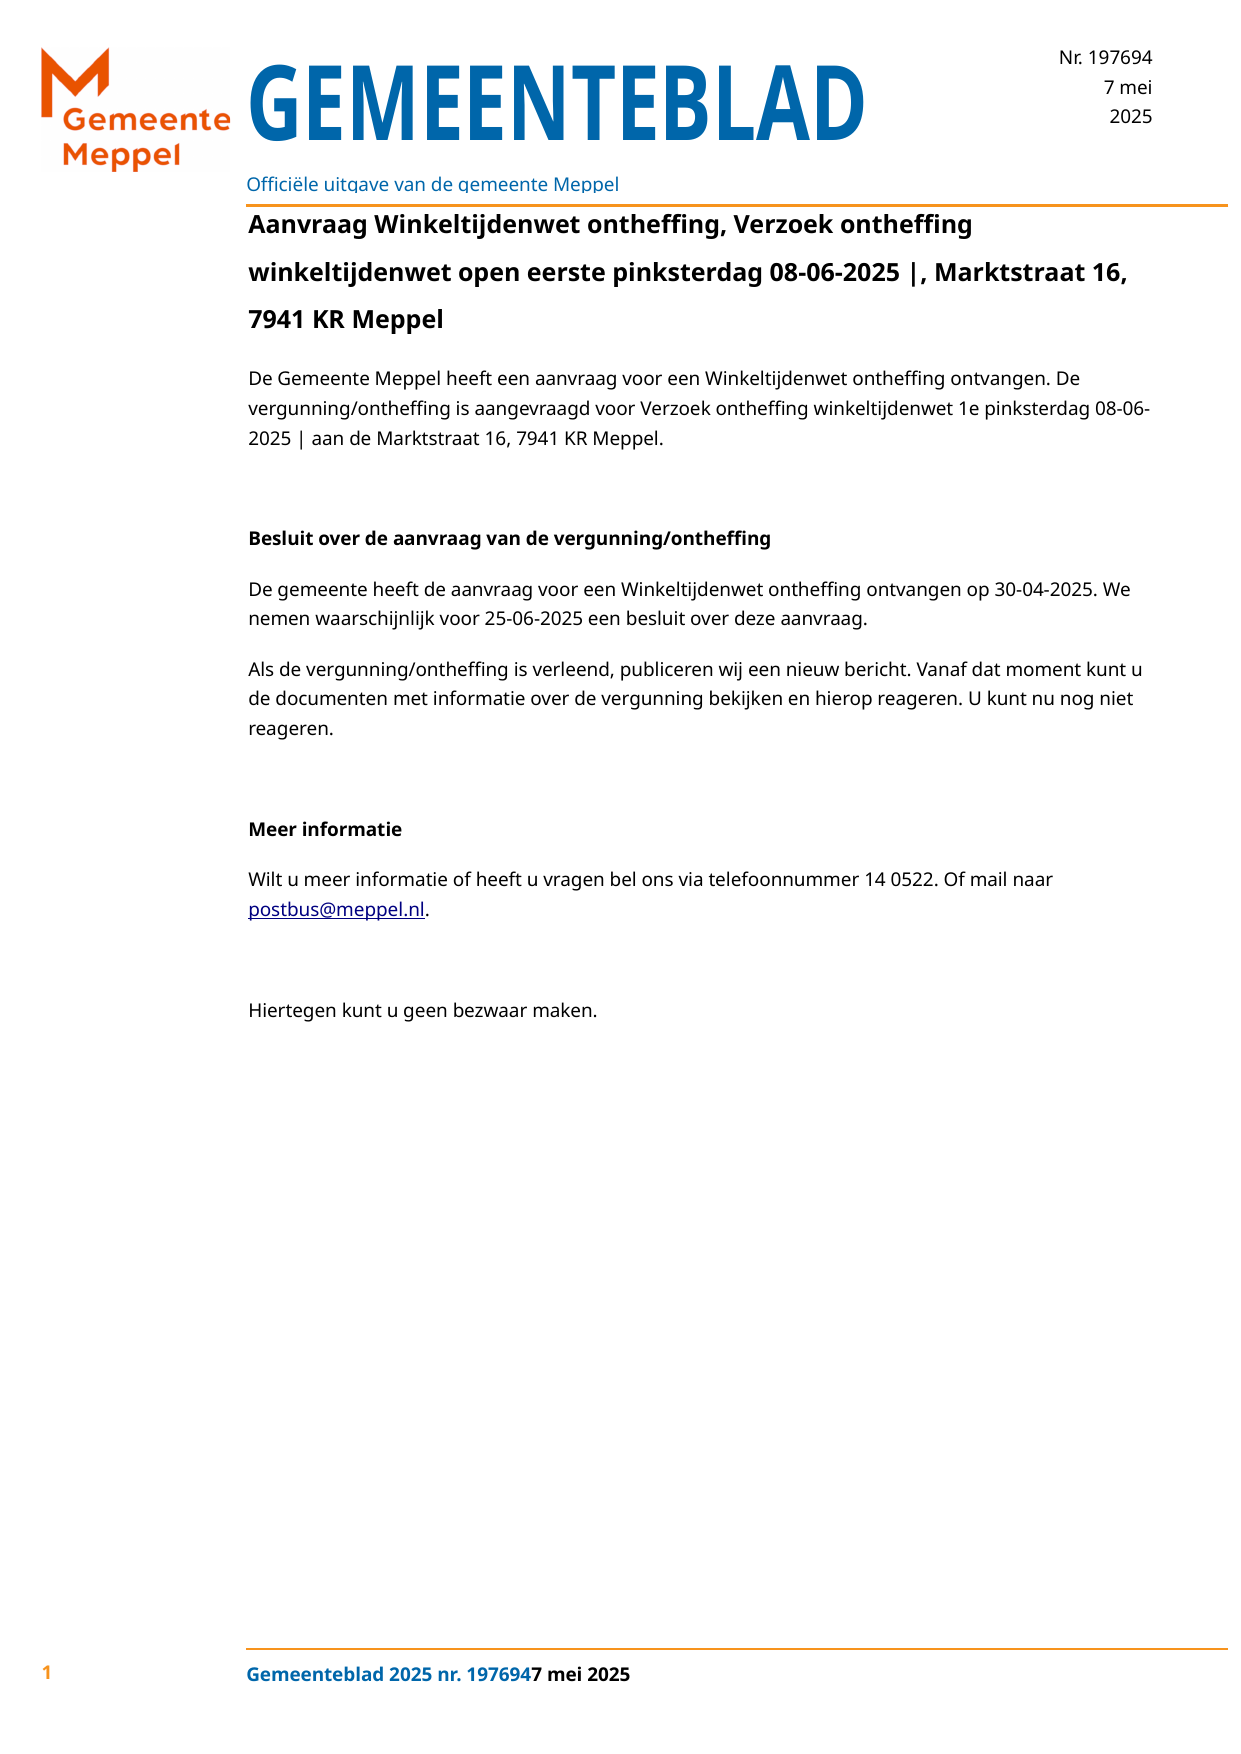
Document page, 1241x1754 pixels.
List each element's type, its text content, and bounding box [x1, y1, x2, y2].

text Als de vergunning/ontheffing is verleend, publiceren wij een nieuw bericht. Vanaf dat moment kunt u de documenten met informatie over de vergunning bekijken en hierop reageren. U kunt nu nog niet reageren. [248, 656, 1152, 741]
text Wilt u meer informatie of heeft u vragen bel ons via telefoonnummer 14 0522. Of mail naar postbus@meppel.nl. [248, 866, 1152, 922]
text Aanvraag Winkeltijdenwet ontheffing, Verzoek ontheffing winkeltijdenwet open eerste pinksterdag 08-06-2025 |, Marktstraat 16, 7941 KR Meppel [248, 207, 1152, 336]
text De Gemeente Meppel heeft een aanvraag voor een Winkeltijdenwet ontheffing ontvangen. De vergunning/ontheffing is aangevraagd voor Verzoek ontheffing winkeltijdenwet 1e pinksterdag 08-06-2025 | aan de Marktstraat 16, 7941 KR Meppel. [248, 366, 1152, 450]
text De gemeente heeft de aanvraag voor een Winkeltijdenwet ontheffing ontvangen op 30-04-2025. We nemen waarschijnlijk voor 25-06-2025 een besluit over deze aanvraag. [248, 576, 1152, 631]
picture [41, 47, 231, 172]
text Hiertegen kunt u geen bezwaar maken. [248, 997, 1152, 1022]
text Meer informatie [248, 816, 1152, 842]
text Besluit over de aanvraag van de vergunning/ontheffing [248, 526, 1152, 551]
